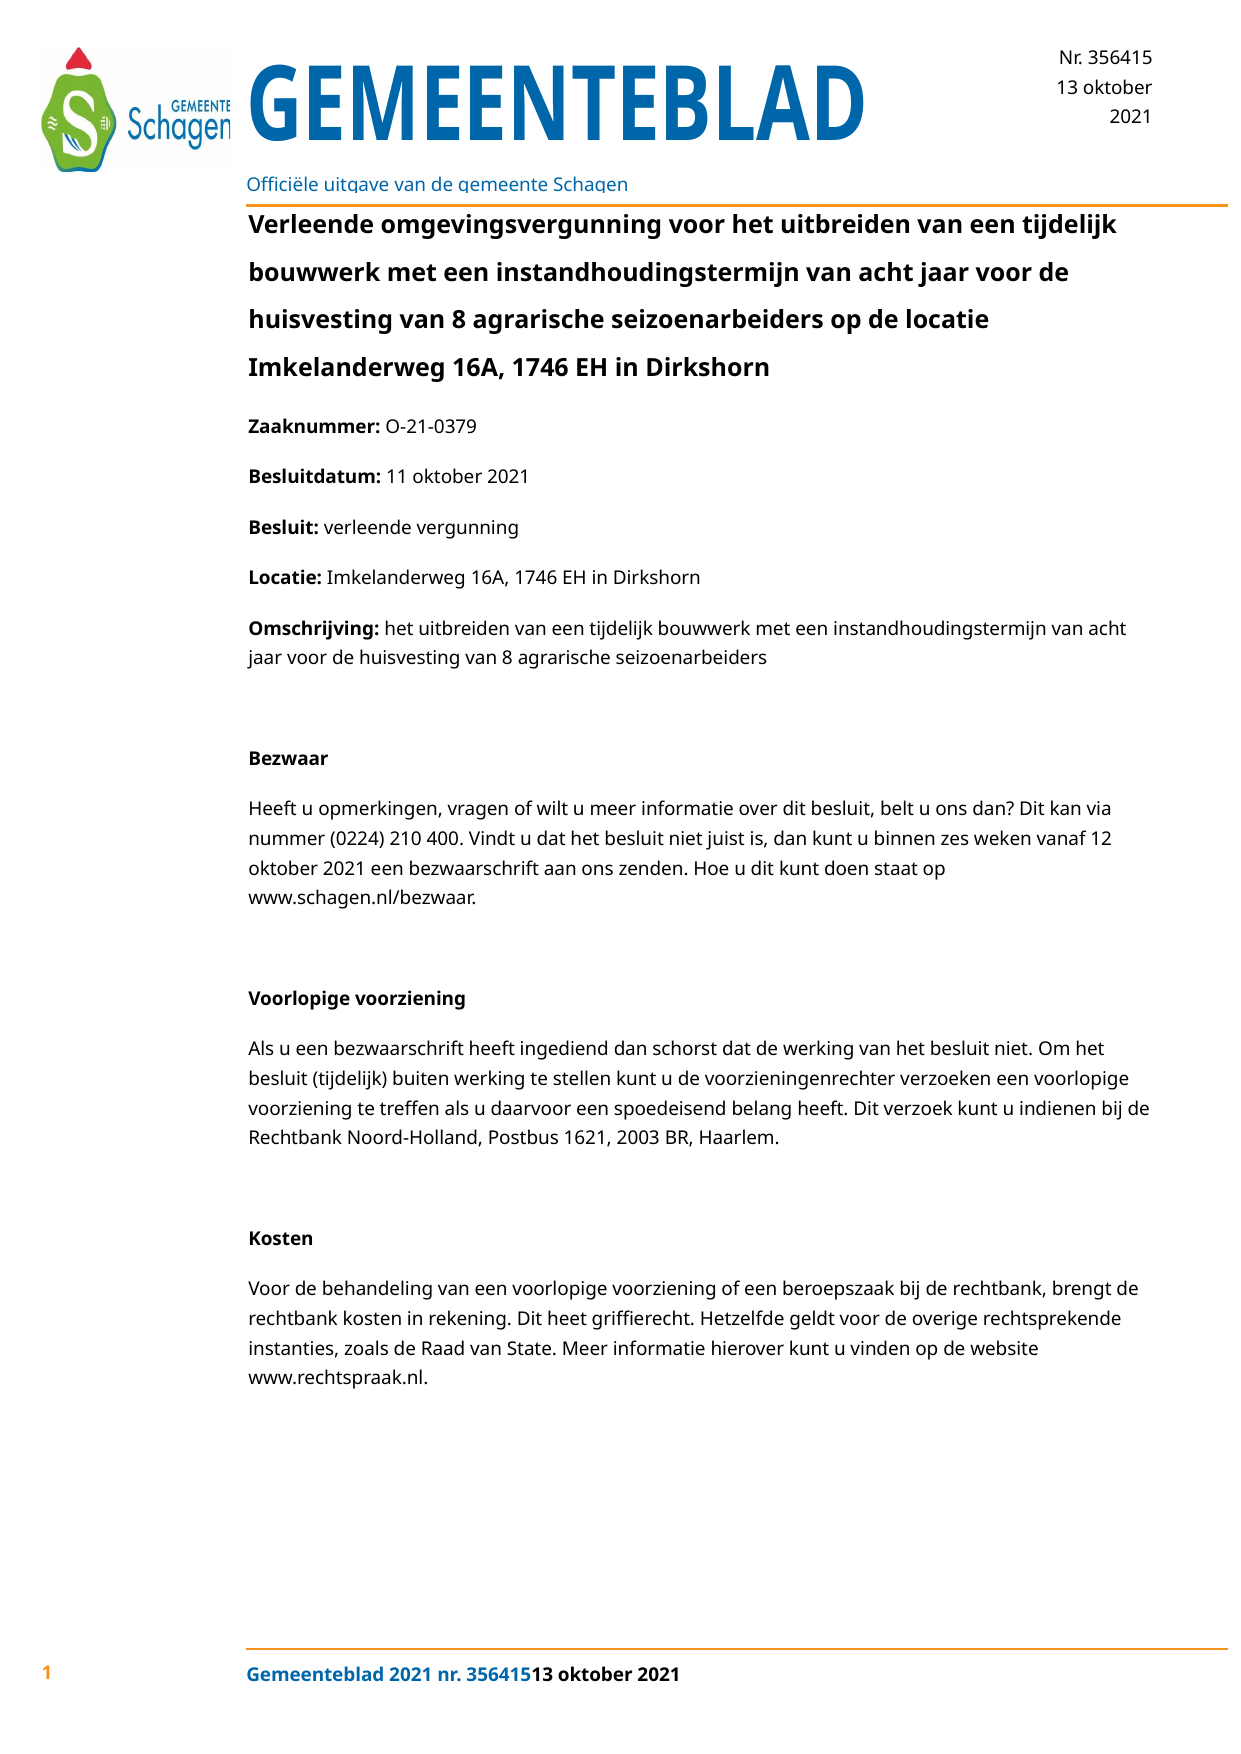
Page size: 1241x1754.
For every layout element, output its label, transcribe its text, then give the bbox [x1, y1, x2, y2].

text Omschrijving: het uitbreiden van een tijdelijk bouwwerk met een instandhoudingstermijn van acht jaar voor de huisvesting van 8 agrarische seizoenarbeiders [248, 615, 1152, 670]
text Voor de behandeling van een voorlopige voorziening of een beroepszaak bij de rechtbank, brengt de rechtbank kosten in rekening. Dit heet griffierecht. Hetzelfde geldt voor de overige rechtsprekende instanties, zoals de Raad van State. Meer informatie hierover kunt u vinden op de website www.rechtspraak.nl. [248, 1276, 1152, 1390]
text Heeft u opmerkingen, vragen of wilt u meer informatie over dit besluit, belt u ons dan? Dit kan via nummer (0224) 210 400. Vindt u dat het besluit niet juist is, dan kunt u binnen zes weken vanaf 12 oktober 2021 een bezwaarschrift aan ons zenden. Hoe u dit kunt doen staat op www.schagen.nl/bezwaar. [248, 796, 1152, 910]
picture [41, 47, 231, 172]
text Locatie: Imkelanderweg 16A, 1746 EH in Dirkshorn [248, 564, 1152, 590]
text Als u een bezwaarschrift heeft ingediend dan schorst dat de werking van het besluit niet. Om het besluit (tijdelijk) buiten werking te stellen kunt u de voorzieningenrechter verzoeken een voorlopige voorziening te treffen als u daarvoor een spoedeisend belang heeft. Dit verzoek kunt u indienen bij de Rechtbank Noord-Holland, Postbus 1621, 2003 BR, Haarlem. [248, 1036, 1152, 1150]
text Voorlopige voorziening [248, 985, 1152, 1011]
text Zaaknummer: O-21-0379 [248, 413, 1152, 439]
text Besluitdatum: 11 oktober 2021 [248, 463, 1152, 489]
text Bezwaar [248, 745, 1152, 771]
text Kosten [248, 1225, 1152, 1251]
text Besluit: verleende vergunning [248, 514, 1152, 540]
text Verleende omgevingsvergunning voor het uitbreiden van een tijdelijk bouwwerk met een instandhoudingstermijn van acht jaar voor de huisvesting van 8 agrarische seizoenarbeiders op de locatie Imkelanderweg 16A, 1746 EH in Dirkshorn [248, 207, 1152, 384]
